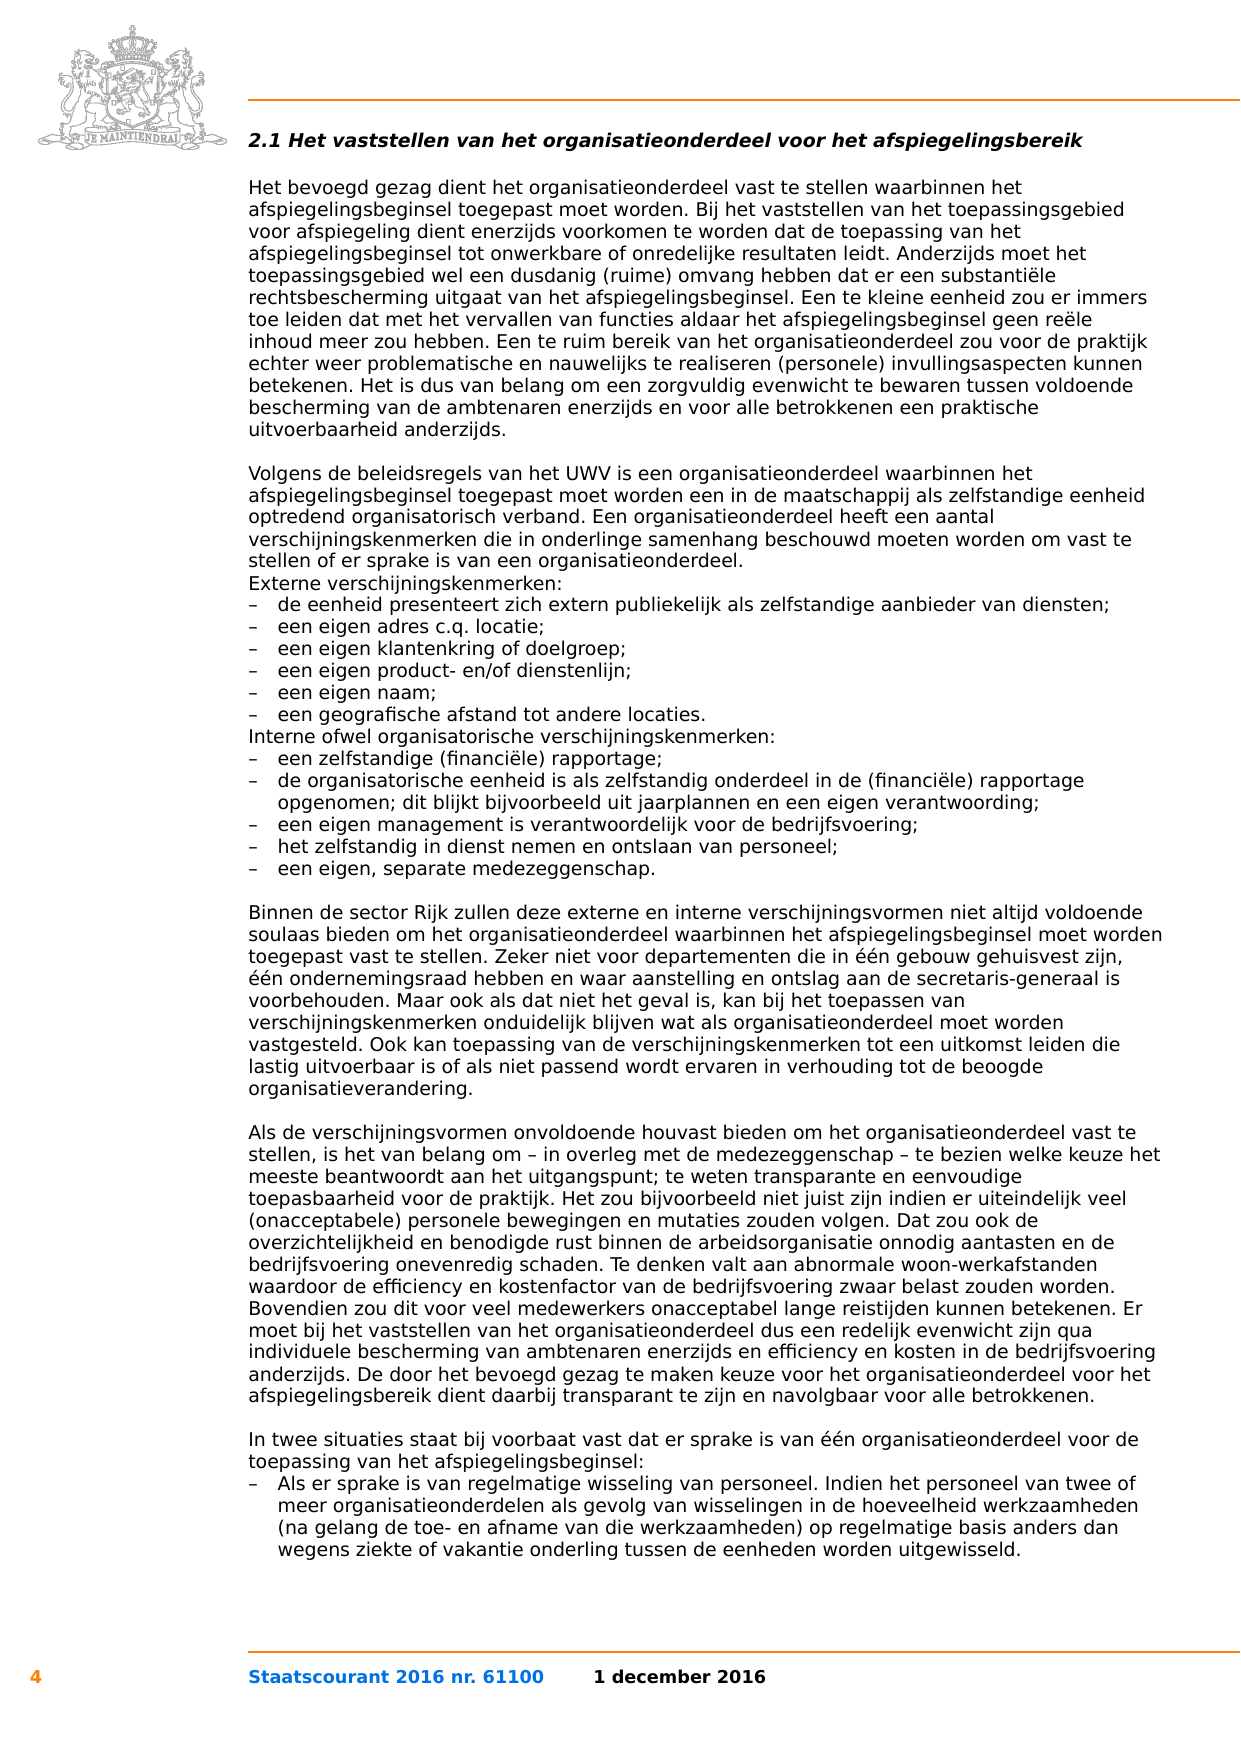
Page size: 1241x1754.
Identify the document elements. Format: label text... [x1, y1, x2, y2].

text In twee situaties staat bij voorbaat vast dat er sprake is van één organisatieonderdeel voor de toepassing van het afspiegelingsbeginsel: [248, 1429, 1163, 1473]
text Binnen de sector Rijk zullen deze externe en interne verschijningsvormen niet altijd voldoende soulaas bieden om het organisatieonderdeel waarbinnen het afspiegelingsbeginsel moet worden toegepast vast te stellen. Zeker niet voor departementen die in één gebouw gehuisvest zijn, één ondernemingsraad hebben en waar aanstelling en ontslag aan de secretaris-generaal is voorbehouden. Maar ook als dat niet het geval is, kan bij het toepassen van verschijningskenmerken onduidelijk blijven wat als organisatieonderdeel moet worden vastgesteld. Ook kan toepassing van de verschijningskenmerken tot een uitkomst leiden die lastig uitvoerbaar is of als niet passend wordt ervaren in verhouding tot de beoogde organisatieverandering. [248, 902, 1163, 1100]
picture [38, 25, 227, 150]
text – een eigen adres c.q. locatie; [248, 616, 1163, 638]
text – een eigen, separate medezeggenschap. [248, 858, 1163, 880]
text – Als er sprake is van regelmatige wisseling van personeel. Indien het personeel van twee of meer organisatieonderdelen als gevolg van wisselingen in de hoeveelheid werkzaamheden (na gelang de toe- en afname van die werkzaamheden) op regelmatige basis anders dan wegens ziekte of vakantie onderling tussen de eenheden worden uitgewisseld. [248, 1473, 1163, 1561]
text Interne ofwel organisatorische verschijningskenmerken: [248, 726, 1163, 748]
text – een eigen klantenkring of doelgroep; [248, 638, 1163, 660]
text – een eigen management is verantwoordelijk voor de bedrijfsvoering; [248, 814, 1163, 836]
text – het zelfstandig in dienst nemen en ontslaan van personeel; [248, 836, 1163, 858]
text Als de verschijningsvormen onvoldoende houvast bieden om het organisatieonderdeel vast te stellen, is het van belang om – in overleg met de medezeggenschap – te bezien welke keuze het meeste beantwoordt aan het uitgangspunt; te weten transparante en eenvoudige toepasbaarheid voor de praktijk. Het zou bijvoorbeeld niet juist zijn indien er uiteindelijk veel (onacceptabele) personele bewegingen en mutaties zouden volgen. Dat zou ook de overzichtelijkheid en benodigde rust binnen de arbeidsorganisatie onnodig aantasten en de bedrijfsvoering onevenredig schaden. Te denken valt aan abnormale woon-werkafstanden waardoor de efficiency en kostenfactor van de bedrijfsvoering zwaar belast zouden worden. Bovendien zou dit voor veel medewerkers onacceptabel lange reistijden kunnen betekenen. Er moet bij het vaststellen van het organisatieonderdeel dus een redelijk evenwicht zijn qua individuele bescherming van ambtenaren enerzijds en efficiency en kosten in de bedrijfsvoering anderzijds. De door het bevoegd gezag te maken keuze voor het organisatieonderdeel voor het afspiegelingsbereik dient daarbij transparant te zijn en navolgbaar voor alle betrokkenen. [248, 1122, 1163, 1407]
text – de eenheid presenteert zich extern publiekelijk als zelfstandige aanbieder van diensten; [248, 594, 1163, 616]
text Het bevoegd gezag dient het organisatieonderdeel vast te stellen waarbinnen het afspiegelingsbeginsel toegepast moet worden. Bij het vaststellen van het toepassingsgebied voor afspiegeling dient enerzijds voorkomen te worden dat de toepassing van het afspiegelingsbeginsel tot onwerkbare of onredelijke resultaten leidt. Anderzijds moet het toepassingsgebied wel een dusdanig (ruime) omvang hebben dat er een substantiële rechtsbescherming uitgaat van het afspiegelingsbeginsel. Een te kleine eenheid zou er immers toe leiden dat met het vervallen van functies aldaar het afspiegelingsbeginsel geen reële inhoud meer zou hebben. Een te ruim bereik van het organisatieonderdeel zou voor de praktijk echter weer problematische en nauwelijks te realiseren (personele) invullingsaspecten kunnen betekenen. Het is dus van belang om een zorgvuldig evenwicht te bewaren tussen voldoende bescherming van de ambtenaren enerzijds en voor alle betrokkenen een praktische uitvoerbaarheid anderzijds. [248, 177, 1163, 441]
text Volgens de beleidsregels van het UWV is een organisatieonderdeel waarbinnen het afspiegelingsbeginsel toegepast moet worden een in de maatschappij als zelfstandige eenheid optredend organisatorisch verband. Een organisatieonderdeel heeft een aantal verschijningskenmerken die in onderlinge samenhang beschouwd moeten worden om vast te stellen of er sprake is van een organisatieonderdeel. [248, 462, 1163, 572]
text – een eigen product- en/of dienstenlijn; [248, 660, 1163, 682]
text – een geografische afstand tot andere locaties. [248, 704, 1163, 726]
text – een eigen naam; [248, 682, 1163, 704]
text – de organisatorische eenheid is als zelfstandig onderdeel in de (financiële) rapportage opgenomen; dit blijkt bijvoorbeeld uit jaarplannen en een eigen verantwoording; [248, 770, 1163, 814]
text – een zelfstandige (financiële) rapportage; [248, 748, 1163, 770]
text Externe verschijningskenmerken: [248, 572, 1163, 594]
subtitle 2.1 Het vaststellen van het organisatieonderdeel voor het afspiegelingsbereik [248, 130, 1163, 152]
